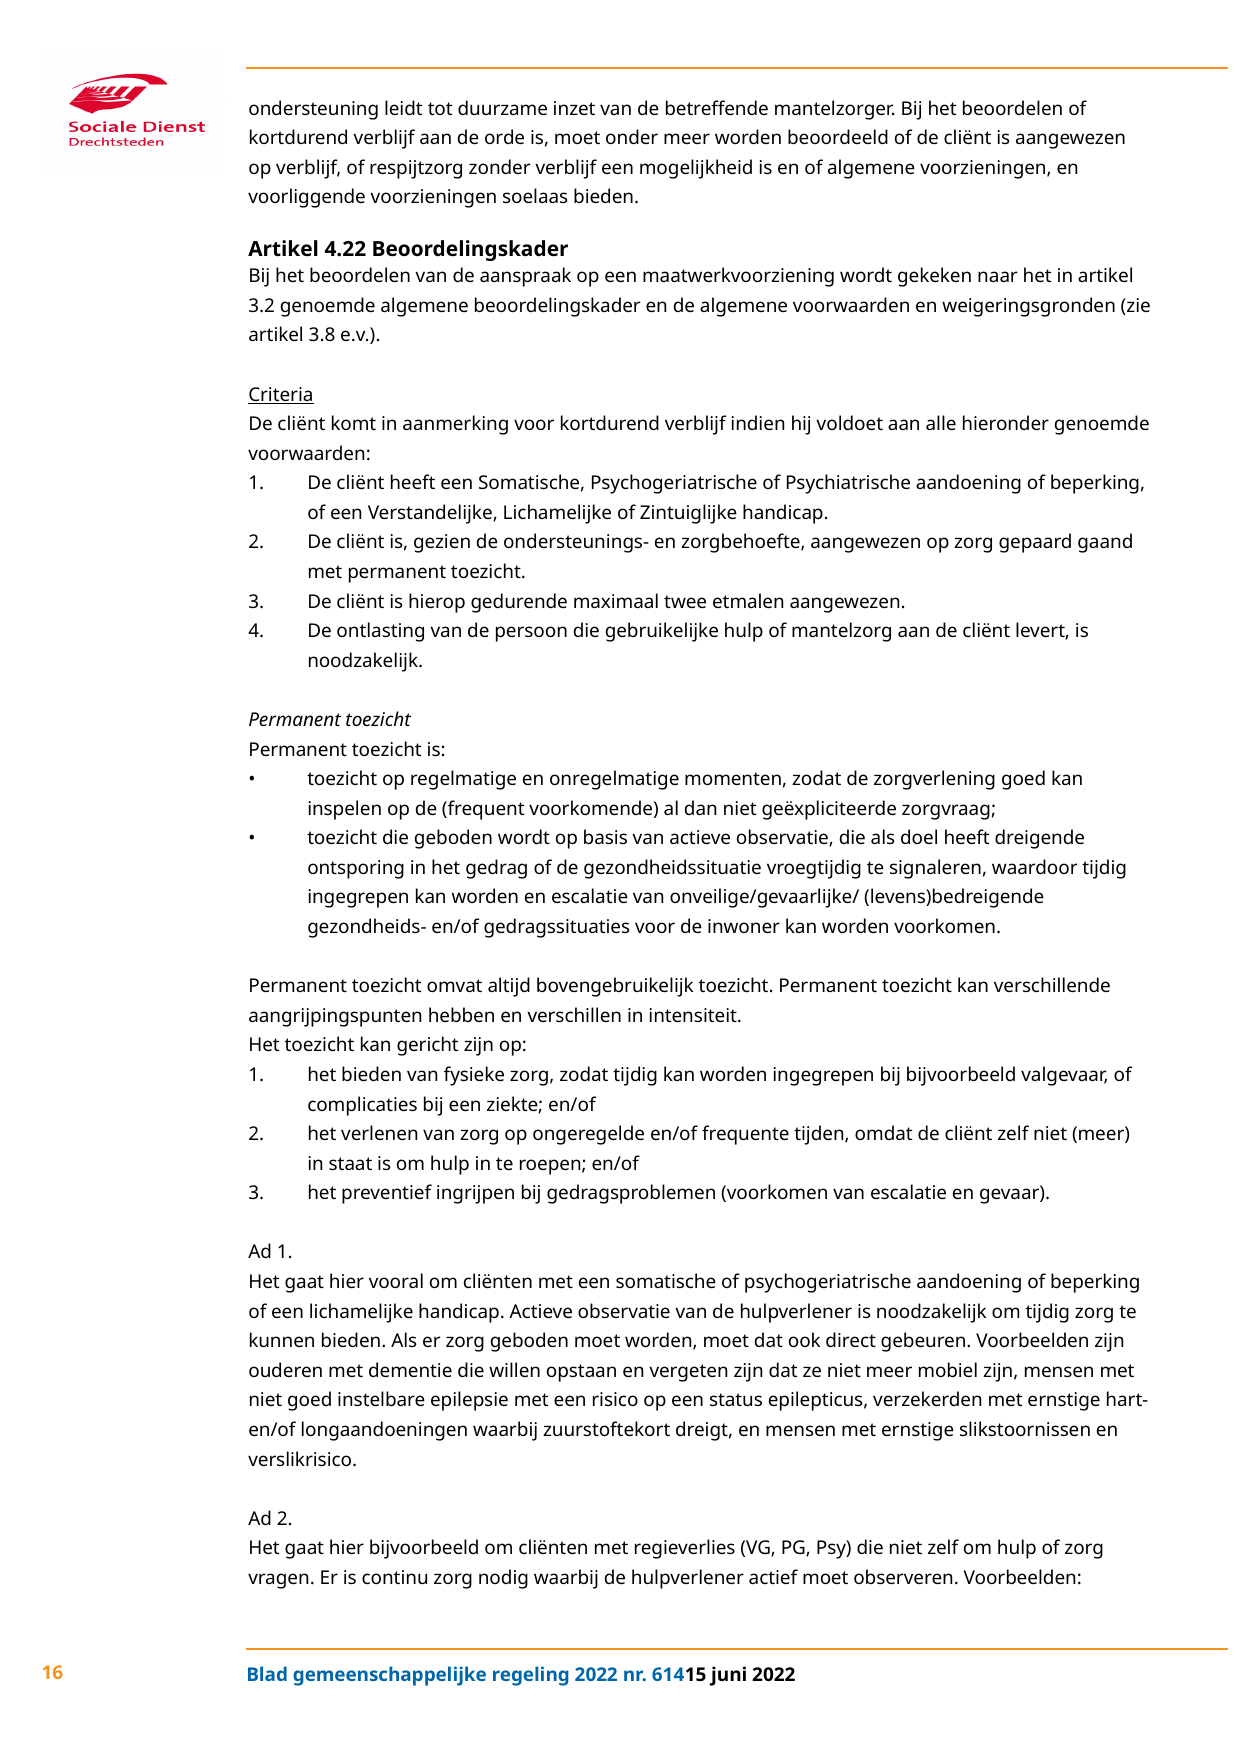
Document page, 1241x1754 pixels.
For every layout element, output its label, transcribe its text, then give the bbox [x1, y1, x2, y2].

list het bieden van fysieke zorg, zodat tijdig kan worden ingegrepen bij bijvoorbeeld valgevaar, of complicaties bij een ziekte; en/of [248, 1061, 1152, 1116]
text Criteria [248, 381, 1152, 406]
text Ad 2. [248, 1505, 1152, 1531]
list De cliënt is, gezien de ondersteunings- en zorgbehoefte, aangewezen op zorg gepaard gaand met permanent toezicht. [248, 529, 1152, 584]
text ondersteuning leidt tot duurzame inzet van de betreffende mantelzorger. Bij het beoordelen of kortdurend verblijf aan de orde is, moet onder meer worden beoordeeld of de cliënt is aangewezen op verblijf, of respijtzorg zonder verblijf een mogelijkheid is en of algemene voorzieningen, en voorliggende voorzieningen soelaas bieden. [248, 95, 1152, 209]
list De cliënt heeft een Somatische, Psychogeriatrische of Psychiatrische aandoening of beperking, of een Verstandelijke, Lichamelijke of Zintuiglijke handicap. [248, 469, 1152, 525]
text Het gaat hier bijvoorbeeld om cliënten met regieverlies (VG, PG, Psy) die niet zelf om hulp of zorg vragen. Er is continu zorg nodig waarbij de hulpverlener actief moet observeren. Voorbeelden: [248, 1534, 1152, 1590]
text Bij het beoordelen van de aanspraak op een maatwerkvoorziening wordt gekeken naar het in artikel 3.2 genoemde algemene beoordelingskader en de algemene voorwaarden en weigeringsgronden (zie artikel 3.8 e.v.). [248, 262, 1152, 347]
list het preventief ingrijpen bij gedragsproblemen (voorkomen van escalatie en gevaar). [248, 1179, 1152, 1205]
list De cliënt is hierop gedurende maximaal twee etmalen aangewezen. [248, 588, 1152, 613]
list toezicht die geboden wordt op basis van actieve observatie, die als doel heeft dreigende ontsporing in het gedrag of de gezondheidssituatie vroegtijdig te signaleren, waardoor tijdig ingegrepen kan worden en escalatie van onveilige/gevaarlijke/ (levens)bedreigende gezondheids- en/of gedragssituaties voor de inwoner kan worden voorkomen. [248, 824, 1152, 939]
picture [41, 47, 231, 172]
list toezicht op regelmatige en onregelmatige momenten, zodat de zorgverlening goed kan inspelen op de (frequent voorkomende) al dan niet geëxpliciteerde zorgvraag; [248, 765, 1152, 821]
list het verlenen van zorg op ongeregelde en/of frequente tijden, omdat de cliënt zelf niet (meer) in staat is om hulp in te roepen; en/of [248, 1120, 1152, 1176]
text Het gaat hier vooral om cliënten met een somatische of psychogeriatrische aandoening of beperking of een lichamelijke handicap. Actieve observatie van de hulpverlener is noodzakelijk om tijdig zorg te kunnen bieden. Als er zorg geboden moet worden, moet dat ook direct gebeuren. Voorbeelden zijn ouderen met dementie die willen opstaan en vergeten zijn dat ze niet meer mobiel zijn, mensen met niet goed instelbare epilepsie met een risico op een status epilepticus, verzekerden met ernstige hart- en/of longaandoeningen waarbij zuurstoftekort dreigt, en mensen met ernstige slikstoornissen en verslikrisico. [248, 1268, 1152, 1471]
text Ad 1. [248, 1239, 1152, 1264]
text Permanent toezicht is: [248, 736, 1152, 761]
text Permanent toezicht [248, 706, 1152, 732]
list De ontlasting van de persoon die gebruikelijke hulp of mantelzorg aan de cliënt levert, is noodzakelijk. [248, 617, 1152, 673]
text De cliënt komt in aanmerking voor kortdurend verblijf indien hij voldoet aan alle hieronder genoemde voorwaarden: [248, 410, 1152, 466]
text Artikel 4.22 Beoordelingskader [248, 234, 1152, 262]
text Permanent toezicht omvat altijd bovengebruikelijk toezicht. Permanent toezicht kan verschillende aangrijpingspunten hebben en verschillen in intensiteit. [248, 972, 1152, 1028]
text Het toezicht kan gericht zijn op: [248, 1032, 1152, 1057]
